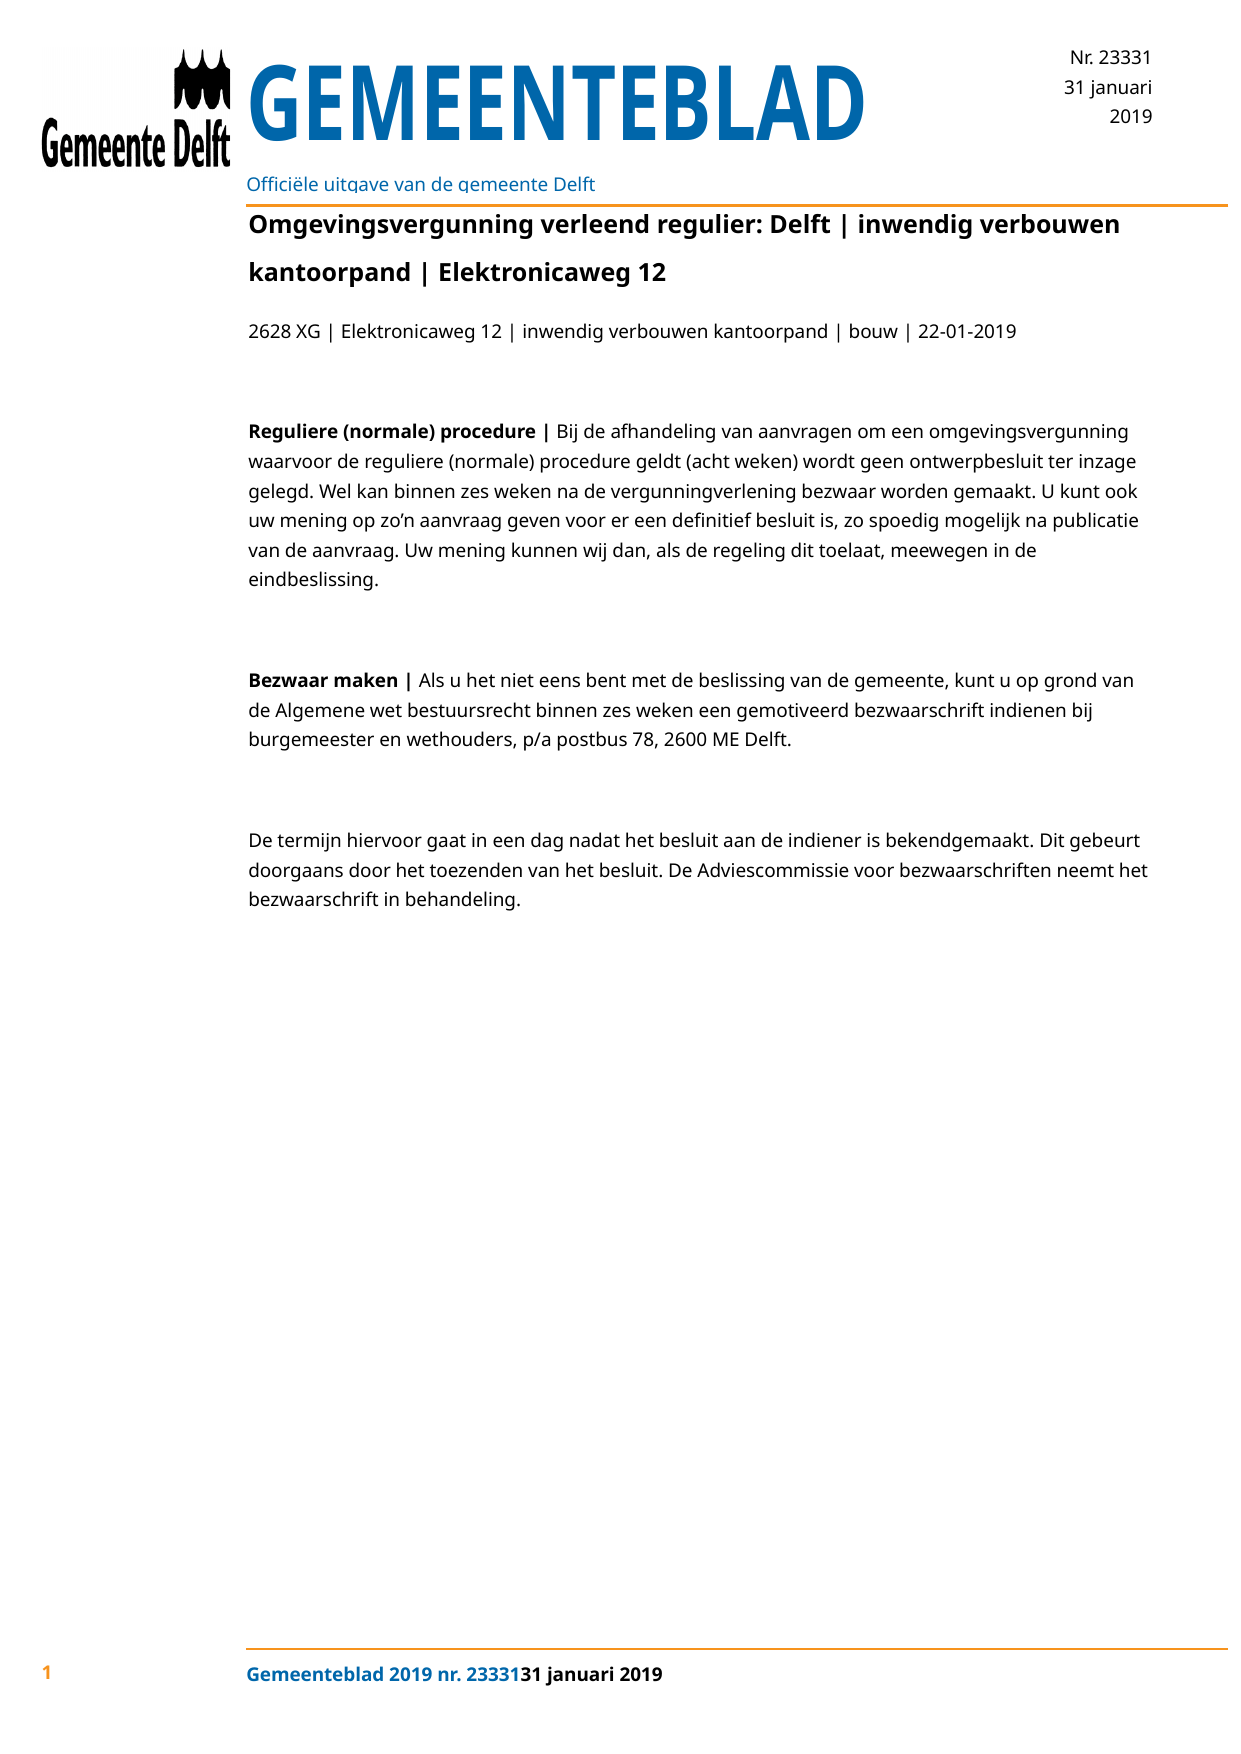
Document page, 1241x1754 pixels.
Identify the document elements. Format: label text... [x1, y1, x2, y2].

text Omgevingsvergunning verleend regulier: Delft | inwendig verbouwen kantoorpand | Elektronicaweg 12 [248, 207, 1152, 288]
text Bezwaar maken | Als u het niet eens bent met de beslissing van de gemeente, kunt u op grond van de Algemene wet bestuursrecht binnen zes weken een gemotiveerd bezwaarschrift indienen bij burgemeester en wethouders, p/a postbus 78, 2600 ME Delft. [248, 667, 1152, 752]
text De termijn hiervoor gaat in een dag nadat het besluit aan de indiener is bekendgemaakt. Dit gebeurt doorgaans door het toezenden van het besluit. De Adviescommissie voor bezwaarschriften neemt het bezwaarschrift in behandeling. [248, 827, 1152, 912]
picture [41, 47, 231, 172]
text Reguliere (normale) procedure | Bij de afhandeling van aanvragen om een omgevingsvergunning waarvoor de reguliere (normale) procedure geldt (acht weken) wordt geen ontwerpbesluit ter inzage gelegd. Wel kan binnen zes weken na de vergunningverlening bezwaar worden gemaakt. U kunt ook uw mening op zo’n aanvraag geven voor er een definitief besluit is, zo spoedig mogelijk na publicatie van de aanvraag. Uw mening kunnen wij dan, als de regeling dit toelaat, meewegen in de eindbeslissing. [248, 419, 1152, 592]
text 2628 XG | Elektronicaweg 12 | inwendig verbouwen kantoorpand | bouw | 22-01-2019 [248, 318, 1152, 344]
